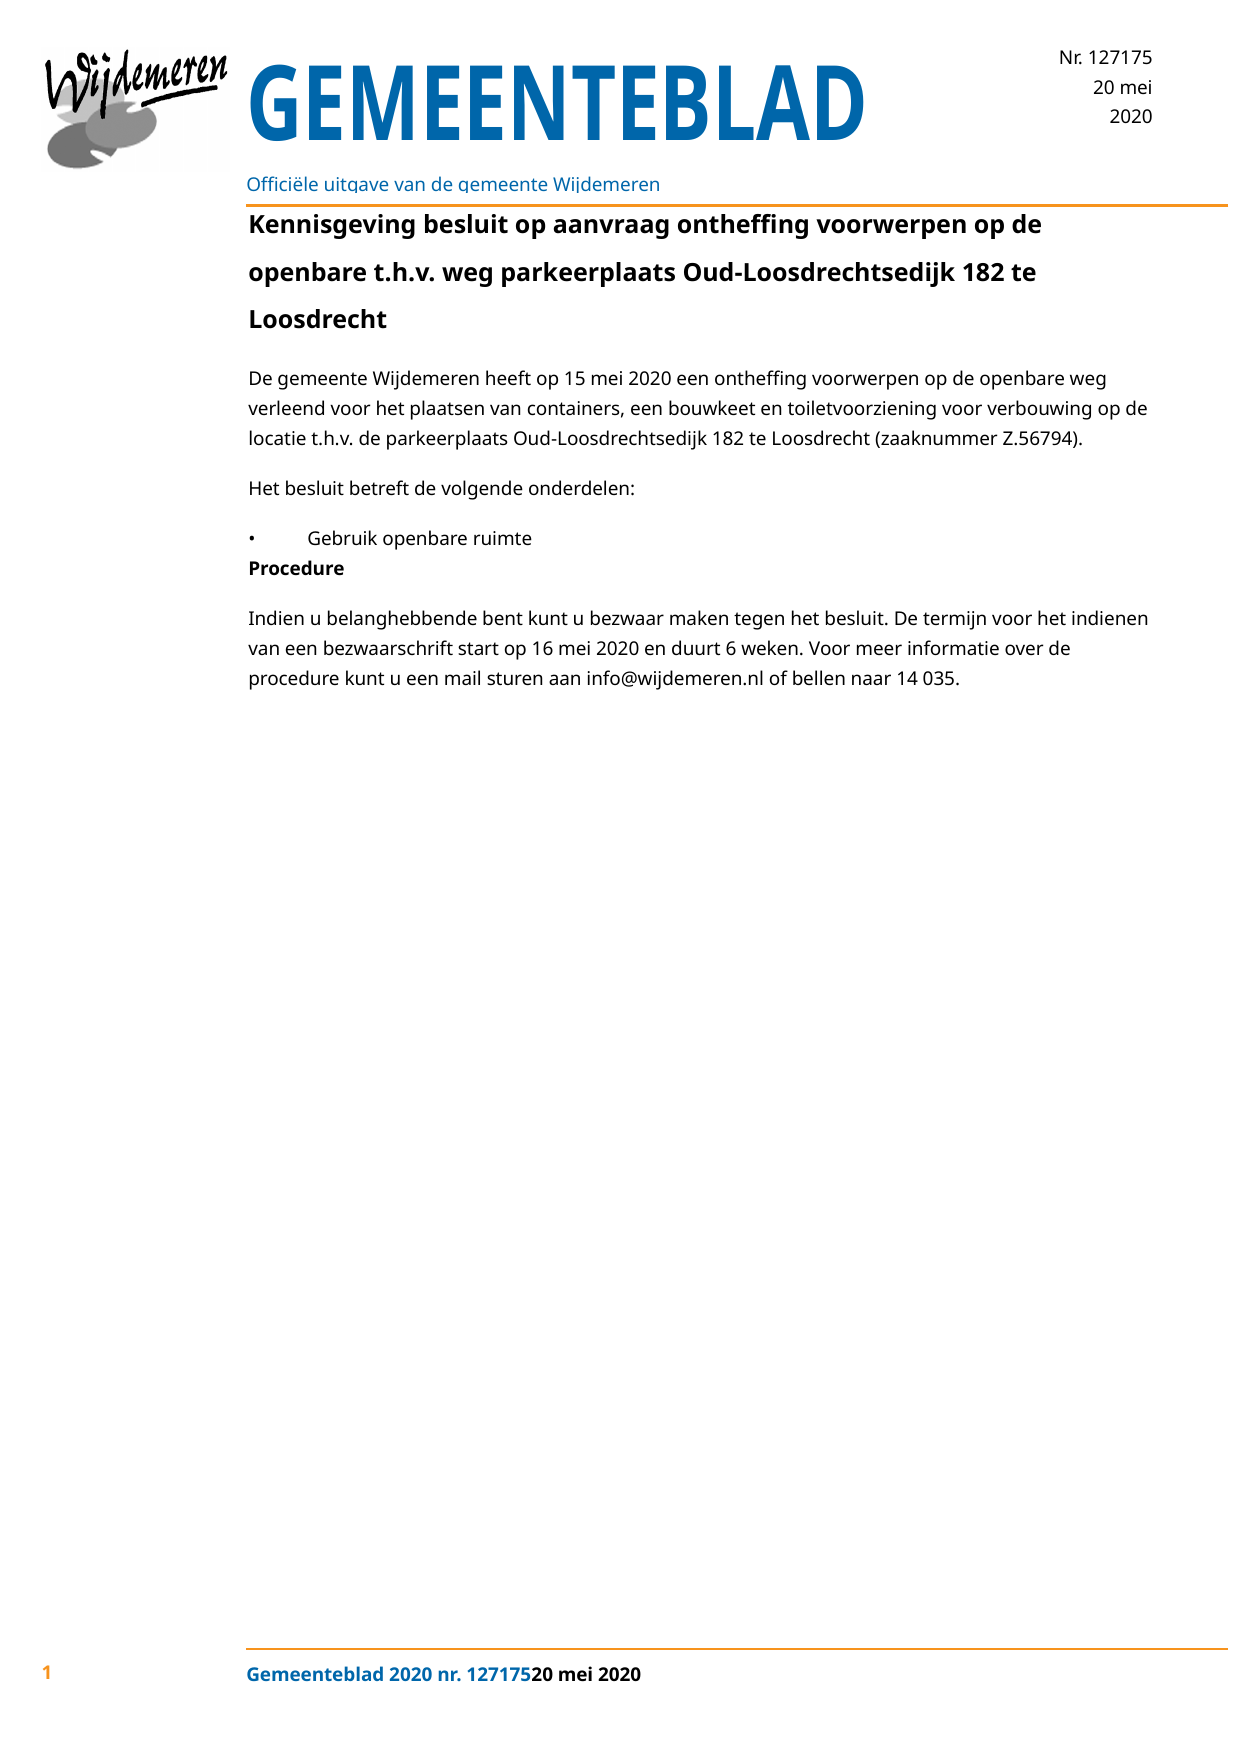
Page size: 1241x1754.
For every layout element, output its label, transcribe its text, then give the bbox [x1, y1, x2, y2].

text De gemeente Wijdemeren heeft op 15 mei 2020 een ontheffing voorwerpen op de openbare weg verleend voor het plaatsen van containers, een bouwkeet en toiletvoorziening voor verbouwing op de locatie t.h.v. de parkeerplaats Oud-Loosdrechtsedijk 182 te Loosdrecht (zaaknummer Z.56794). [248, 366, 1152, 450]
text Kennisgeving besluit op aanvraag ontheffing voorwerpen op de openbare t.h.v. weg parkeerplaats Oud-Loosdrechtsedijk 182 te Loosdrecht [248, 207, 1152, 336]
text Procedure [248, 555, 1152, 581]
picture [41, 47, 231, 172]
text Indien u belanghebbende bent kunt u bezwaar maken tegen het besluit. De termijn voor het indienen van een bezwaarschrift start op 16 mei 2020 en duurt 6 weken. Voor meer informatie over de procedure kunt u een mail sturen aan info@wijdemeren.nl of bellen naar 14 035. [248, 606, 1152, 690]
text Het besluit betreft de volgende onderdelen: [248, 475, 1152, 501]
list Gebruik openbare ruimte [248, 526, 1152, 551]
